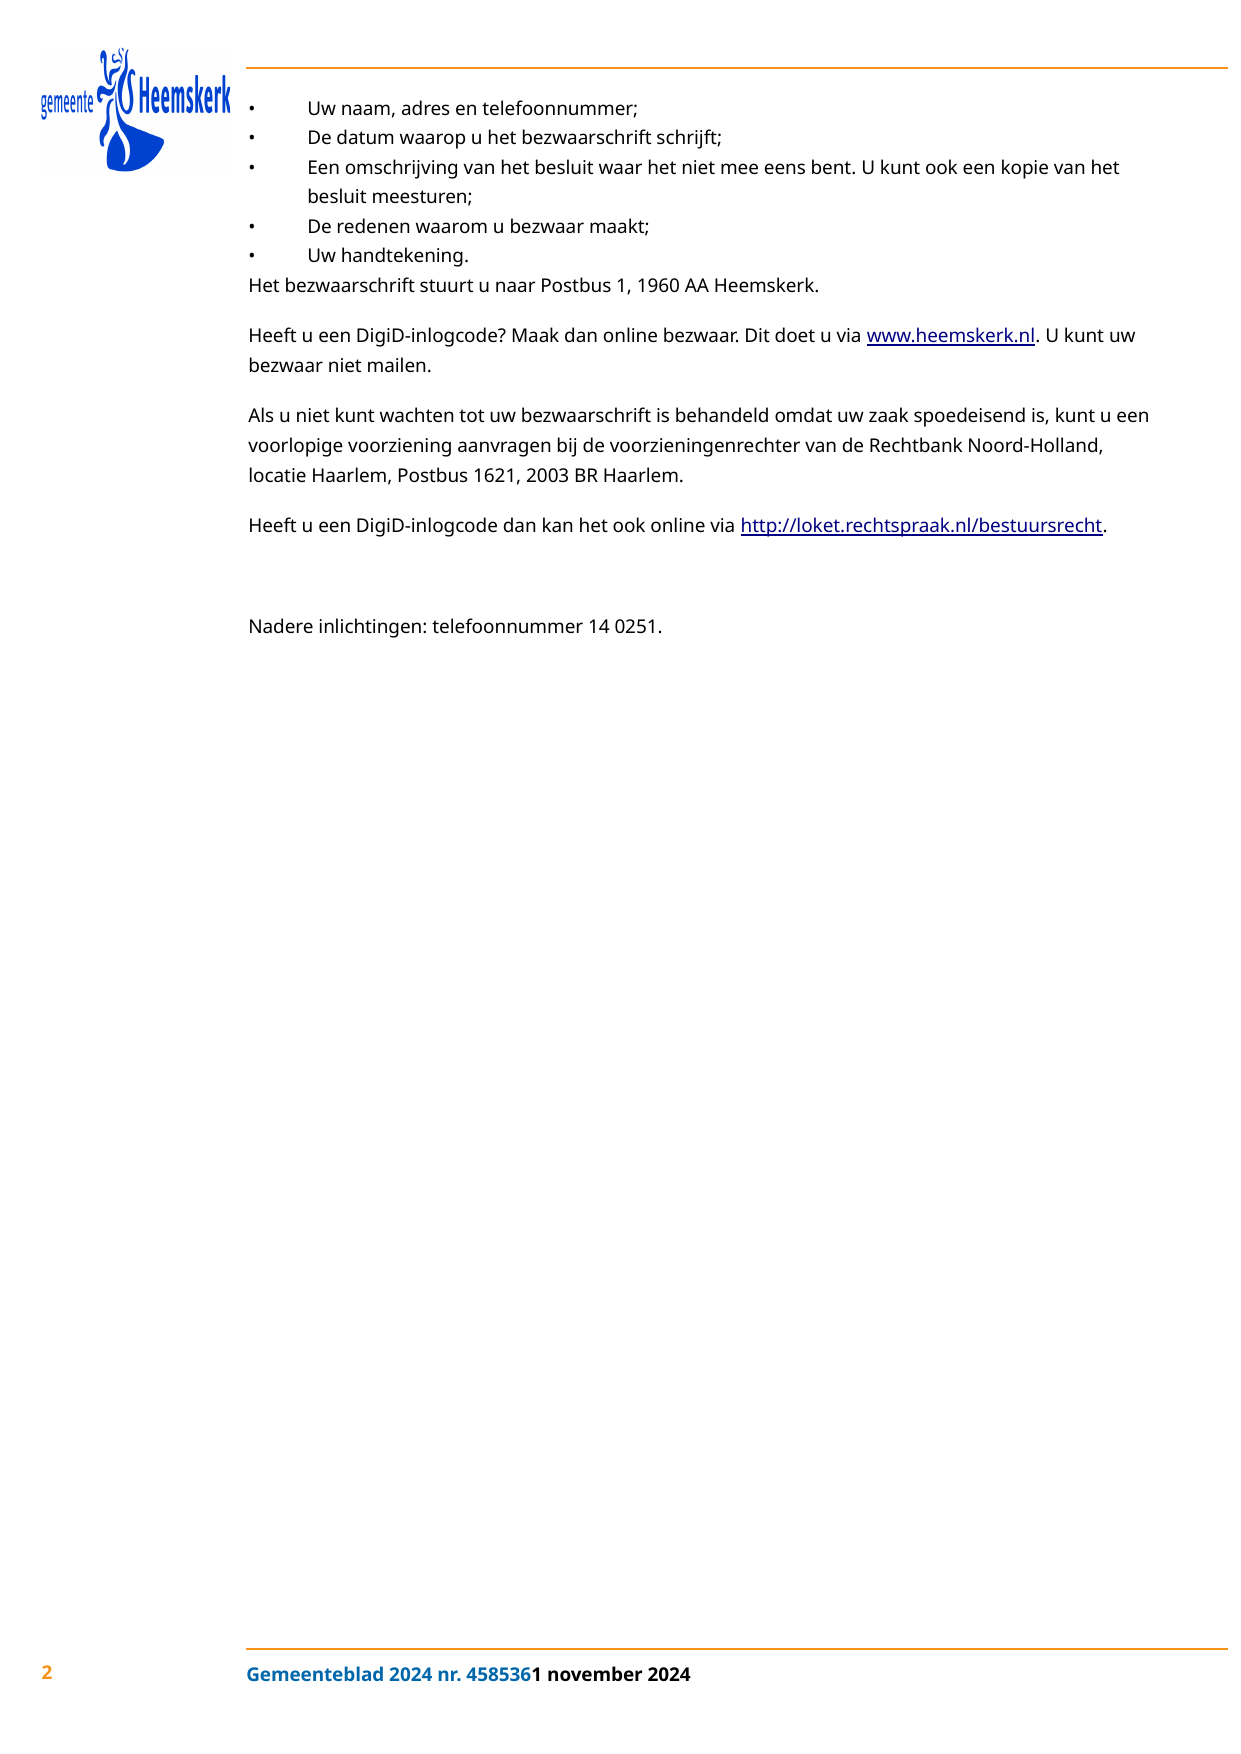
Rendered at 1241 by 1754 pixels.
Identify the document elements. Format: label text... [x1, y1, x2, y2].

text Als u niet kunt wachten tot uw bezwaarschrift is behandeld omdat uw zaak spoedeisend is, kunt u een voorlopige voorziening aanvragen bij de voorzieningenrechter van de Rechtbank Noord-Holland, locatie Haarlem, Postbus 1621, 2003 BR Haarlem. [248, 403, 1152, 488]
list Uw naam, adres en telefoonnummer; [248, 95, 1152, 121]
text Het bezwaarschrift stuurt u naar Postbus 1, 1960 AA Heemskerk. [248, 272, 1152, 298]
text Heeft u een DigiD-inlogcode? Maak dan online bezwaar. Dit doet u via www.heemskerk.nl. U kunt uw bezwaar niet mailen. [248, 323, 1152, 378]
picture [41, 47, 231, 172]
list Een omschrijving van het besluit waar het niet mee eens bent. U kunt ook een kopie van het besluit meesturen; [248, 154, 1152, 209]
text Nadere inlichtingen: telefoonnummer 14 0251. [248, 613, 1152, 639]
list De datum waarop u het bezwaarschrift schrijft; [248, 124, 1152, 150]
text Heeft u een DigiD-inlogcode dan kan het ook online via http://loket.rechtspraak.nl/bestuursrecht. [248, 512, 1152, 538]
list Uw handtekening. [248, 243, 1152, 268]
list De redenen waarom u bezwaar maakt; [248, 213, 1152, 239]
